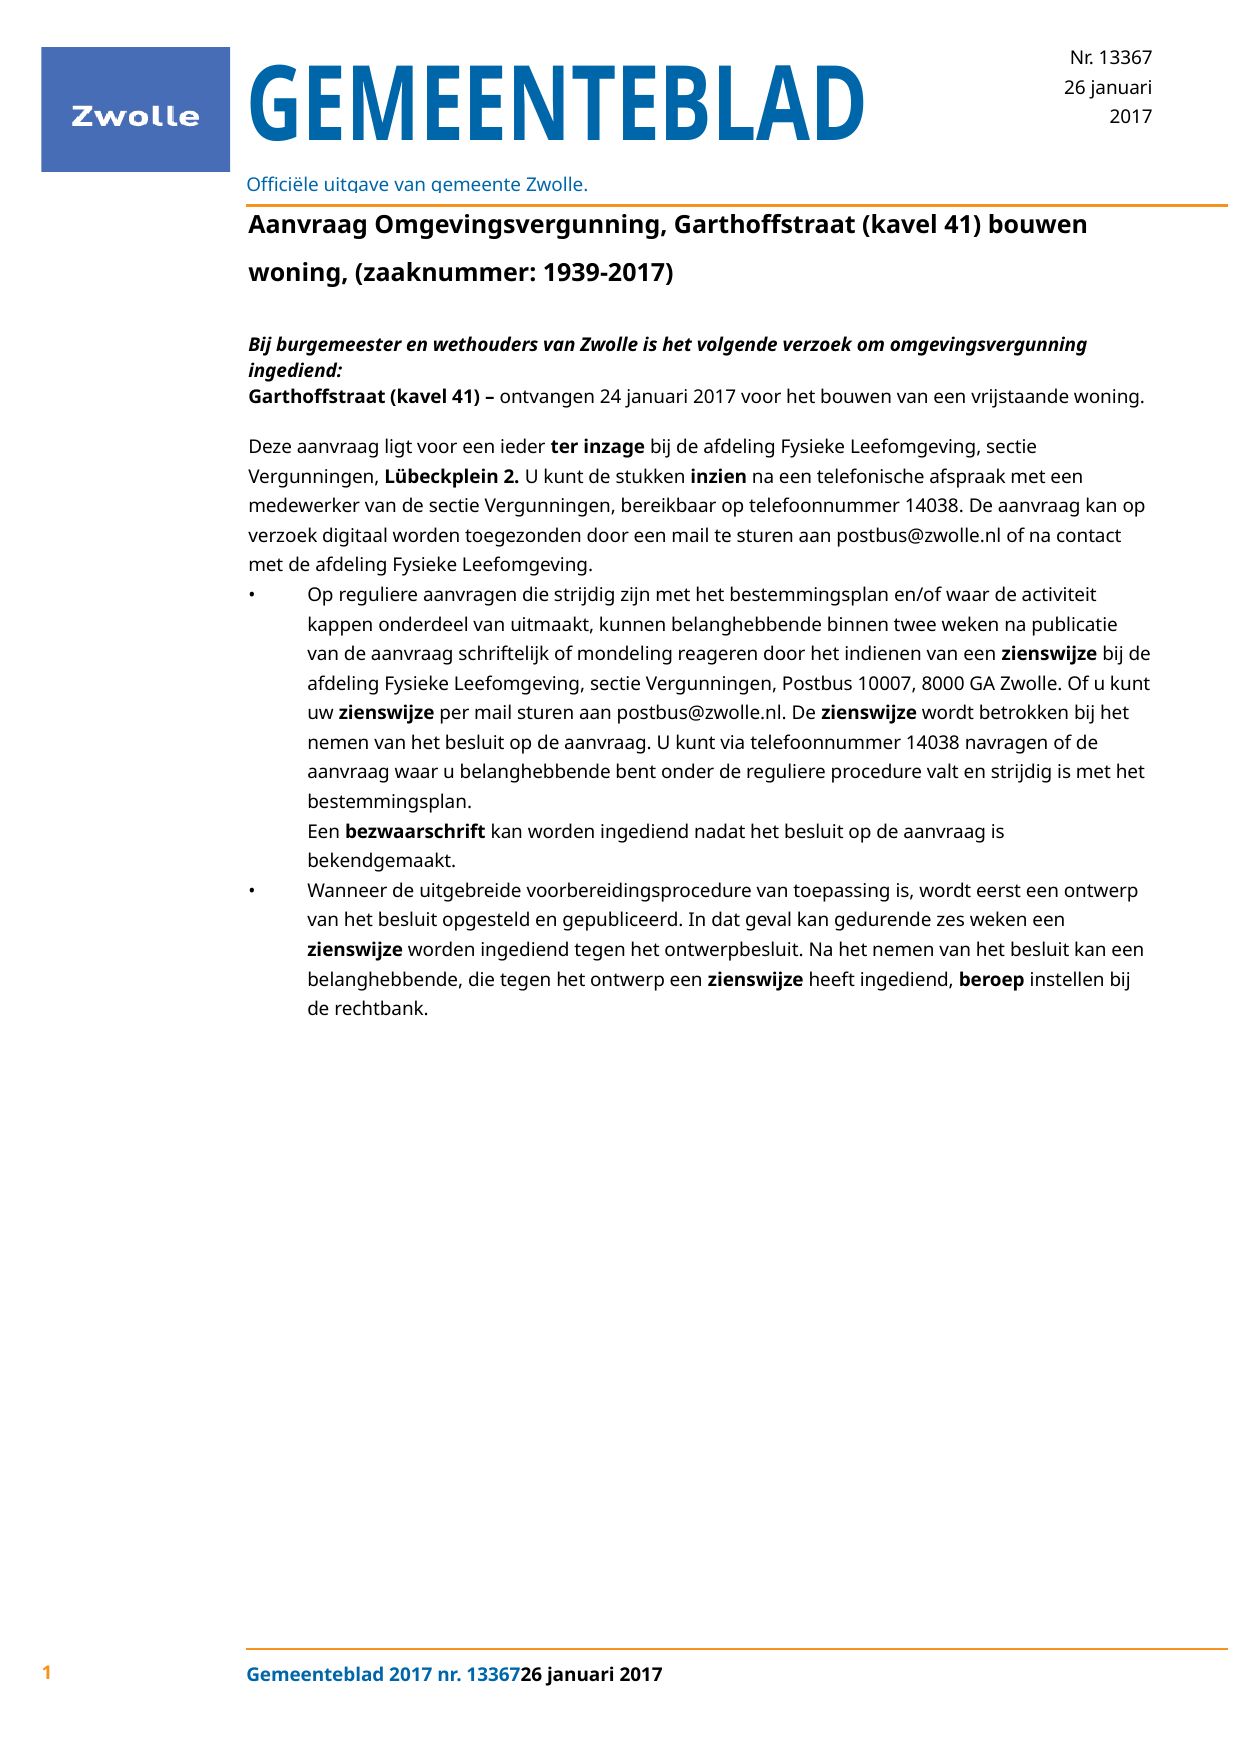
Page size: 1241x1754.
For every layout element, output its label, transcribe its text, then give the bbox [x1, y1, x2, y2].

text Garthoffstraat (kavel 41) – ontvangen 24 januari 2017 voor het bouwen van een vrijstaande woning. [248, 383, 1152, 409]
list Op reguliere aanvragen die strijdig zijn met het bestemmingsplan en/of waar de activiteit kappen onderdeel van uitmaakt, kunnen belanghebbende binnen twee weken na publicatie van de aanvraag schriftelijk of mondeling reageren door het indienen van een zienswijze bij de afdeling Fysieke Leefomgeving, sectie Vergunningen, Postbus 10007, 8000 GA Zwolle. Of u kunt uw zienswijze per mail sturen aan postbus@zwolle.nl. De zienswijze wordt betrokken bij het nemen van het besluit op de aanvraag. U kunt via telefoonnummer 14038 navragen of de aanvraag waar u belanghebbende bent onder de reguliere procedure valt en strijdig is met het bestemmingsplan. [248, 581, 1152, 814]
text Aanvraag Omgevingsvergunning, Garthoffstraat (kavel 41) bouwen woning, (zaaknummer: 1939-2017) [248, 207, 1152, 288]
list Een bezwaarschrift kan worden ingediend nadat het besluit op de aanvraag is bekendgemaakt. [248, 818, 1152, 873]
text Deze aanvraag ligt voor een ieder ter inzage bij de afdeling Fysieke Leefomgeving, sectie Vergunningen, Lübeckplein 2. U kunt de stukken inzien na een telefonische afspraak met een medewerker van de sectie Vergunningen, bereikbaar op telefoonnummer 14038. De aanvraag kan op verzoek digitaal worden toegezonden door een mail te sturen aan postbus@zwolle.nl of na contact met de afdeling Fysieke Leefomgeving. [248, 433, 1152, 577]
text Bij burgemeester en wethouders van Zwolle is het volgende verzoek om omgevingsvergunning ingediend: [248, 331, 1152, 383]
picture [41, 47, 231, 172]
list Wanneer de uitgebreide voorbereidingsprocedure van toepassing is, wordt eerst een ontwerp van het besluit opgesteld en gepubliceerd. In dat geval kan gedurende zes weken een zienswijze worden ingediend tegen het ontwerpbesluit. Na het nemen van het besluit kan een belanghebbende, die tegen het ontwerp een zienswijze heeft ingediend, beroep instellen bij de rechtbank. [248, 877, 1152, 1021]
